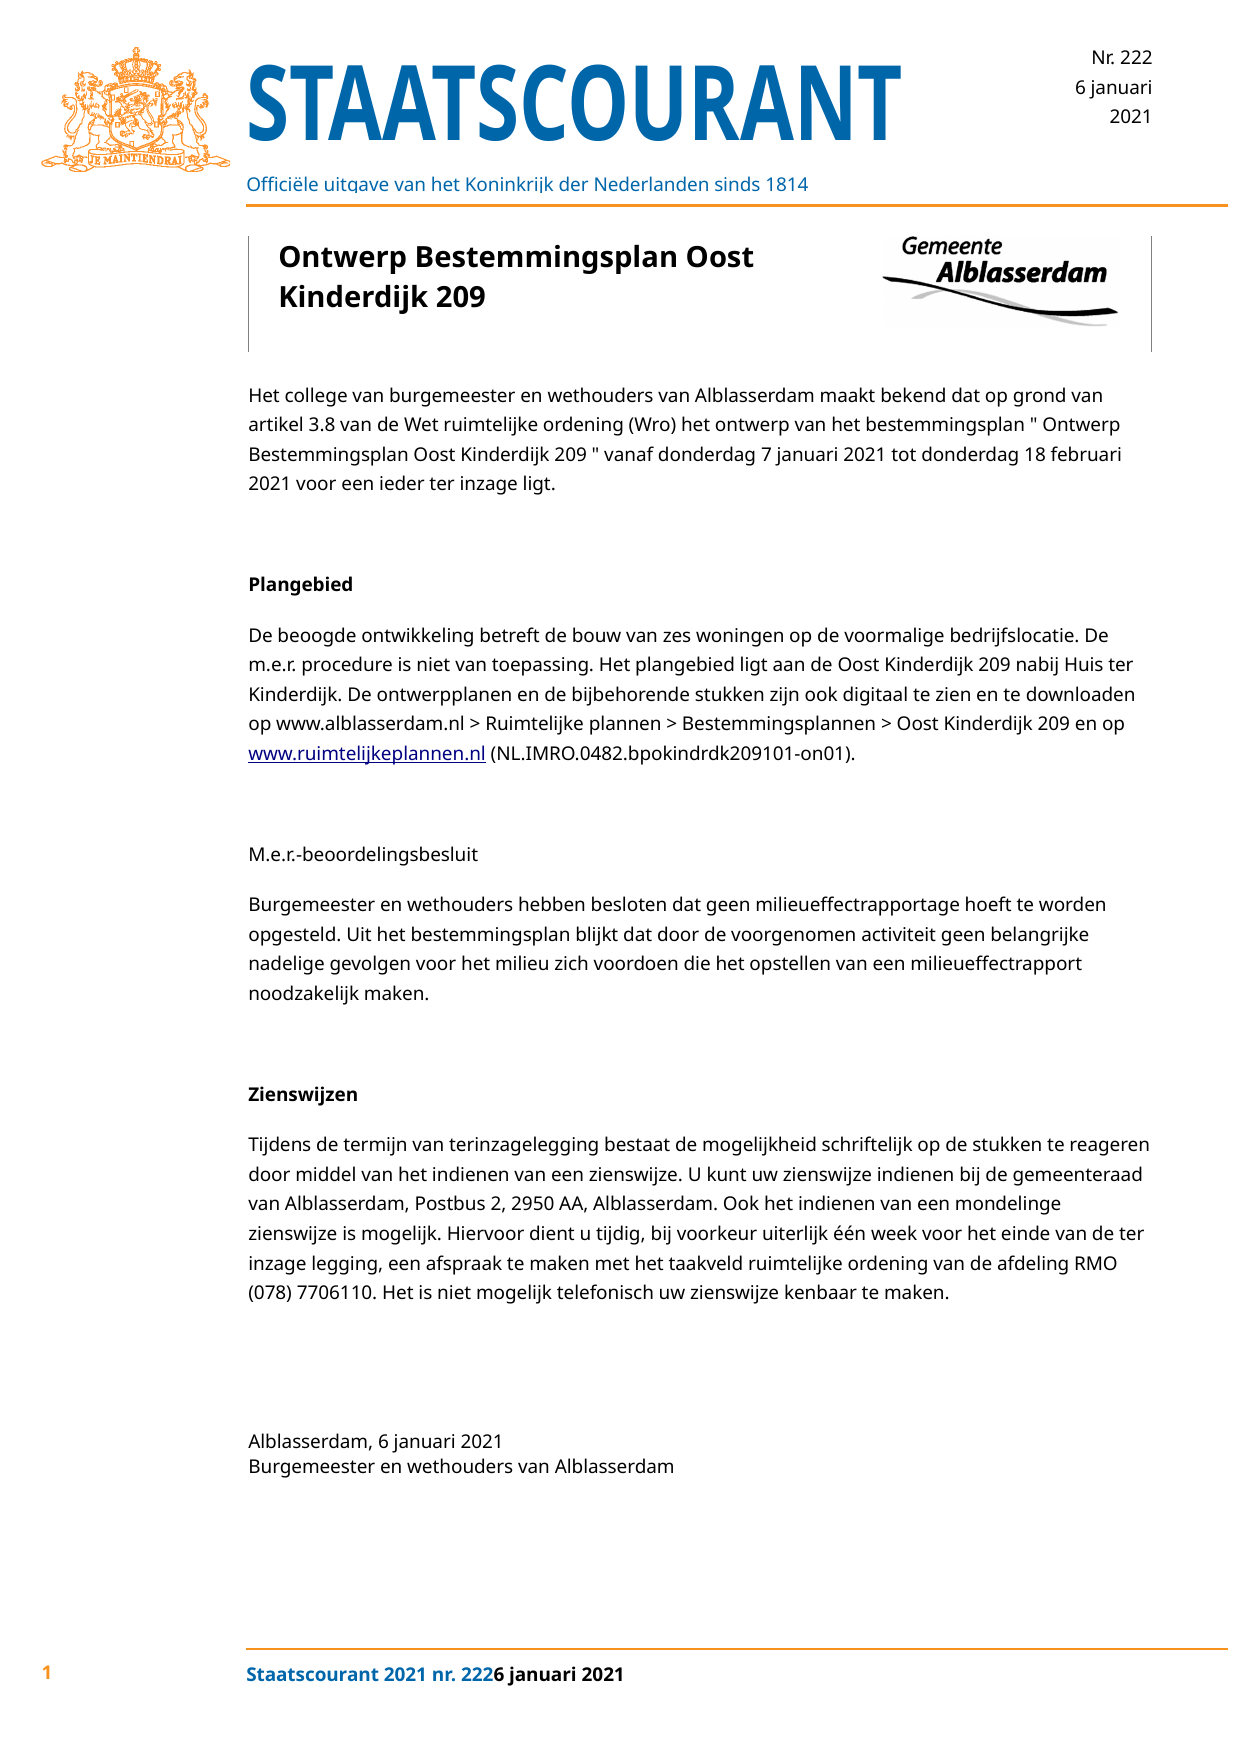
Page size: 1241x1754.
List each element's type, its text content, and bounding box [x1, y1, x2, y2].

picture [41, 47, 231, 172]
text Plangebied [248, 571, 1152, 597]
text Burgemeester en wethouders hebben besloten dat geen milieueffectrapportage hoeft te worden opgesteld. Uit het bestemmingsplan blijkt dat door de voorgenomen activiteit geen belangrijke nadelige gevolgen voor het milieu zich voordoen die het opstellen van een milieueffectrapport noodzakelijk maken. [248, 891, 1152, 1006]
text Alblasserdam, 6 januari 2021 [248, 1428, 1152, 1454]
text Burgemeester en wethouders van Alblasserdam [248, 1454, 1152, 1479]
text M.e.r.-beoordelingsbesluit [248, 841, 1152, 867]
picture [882, 236, 1119, 327]
text De beoogde ontwikkeling betreft de bouw van zes woningen op de voormalige bedrijfslocatie. De m.e.r. procedure is niet van toepassing. Het plangebied ligt aan de Oost Kinderdijk 209 nabij Huis ter Kinderdijk. De ontwerpplanen en de bijbehorende stukken zijn ook digitaal te zien en te downloaden op www.alblasserdam.nl > Ruimtelijke plannen > Bestemmingsplannen > Oost Kinderdijk 209 en op www.ruimtelijkeplannen.nl (NL.IMRO.0482.bpokindrdk209101-on01). [248, 622, 1152, 766]
table_header Ontwerp Bestemmingsplan Oost Kinderdijk 209 [249, 236, 850, 352]
text Het college van burgemeester en wethouders van Alblasserdam maakt bekend dat op grond van artikel 3.8 van de Wet ruimtelijke ordening (Wro) het ontwerp van het bestemmingsplan " Ontwerp Bestemmingsplan Oost Kinderdijk 209 " vanaf donderdag 7 januari 2021 tot donderdag 18 februari 2021 voor een ieder ter inzage ligt. [248, 382, 1152, 496]
table_header [850, 236, 1151, 352]
text Tijdens de termijn van terinzagelegging bestaat de mogelijkheid schriftelijk op de stukken te reageren door middel van het indienen van een zienswijze. U kunt uw zienswijze indienen bij de gemeenteraad van Alblasserdam, Postbus 2, 2950 AA, Alblasserdam. Ook het indienen van een mondelinge zienswijze is mogelijk. Hiervoor dient u tijdig, bij voorkeur uiterlijk één week voor het einde van de ter inzage legging, een afspraak te maken met het taakveld ruimtelijke ordening van de afdeling RMO (078) 7706110. Het is niet mogelijk telefonisch uw zienswijze kenbaar te maken. [248, 1131, 1152, 1305]
text Zienswijzen [248, 1081, 1152, 1107]
